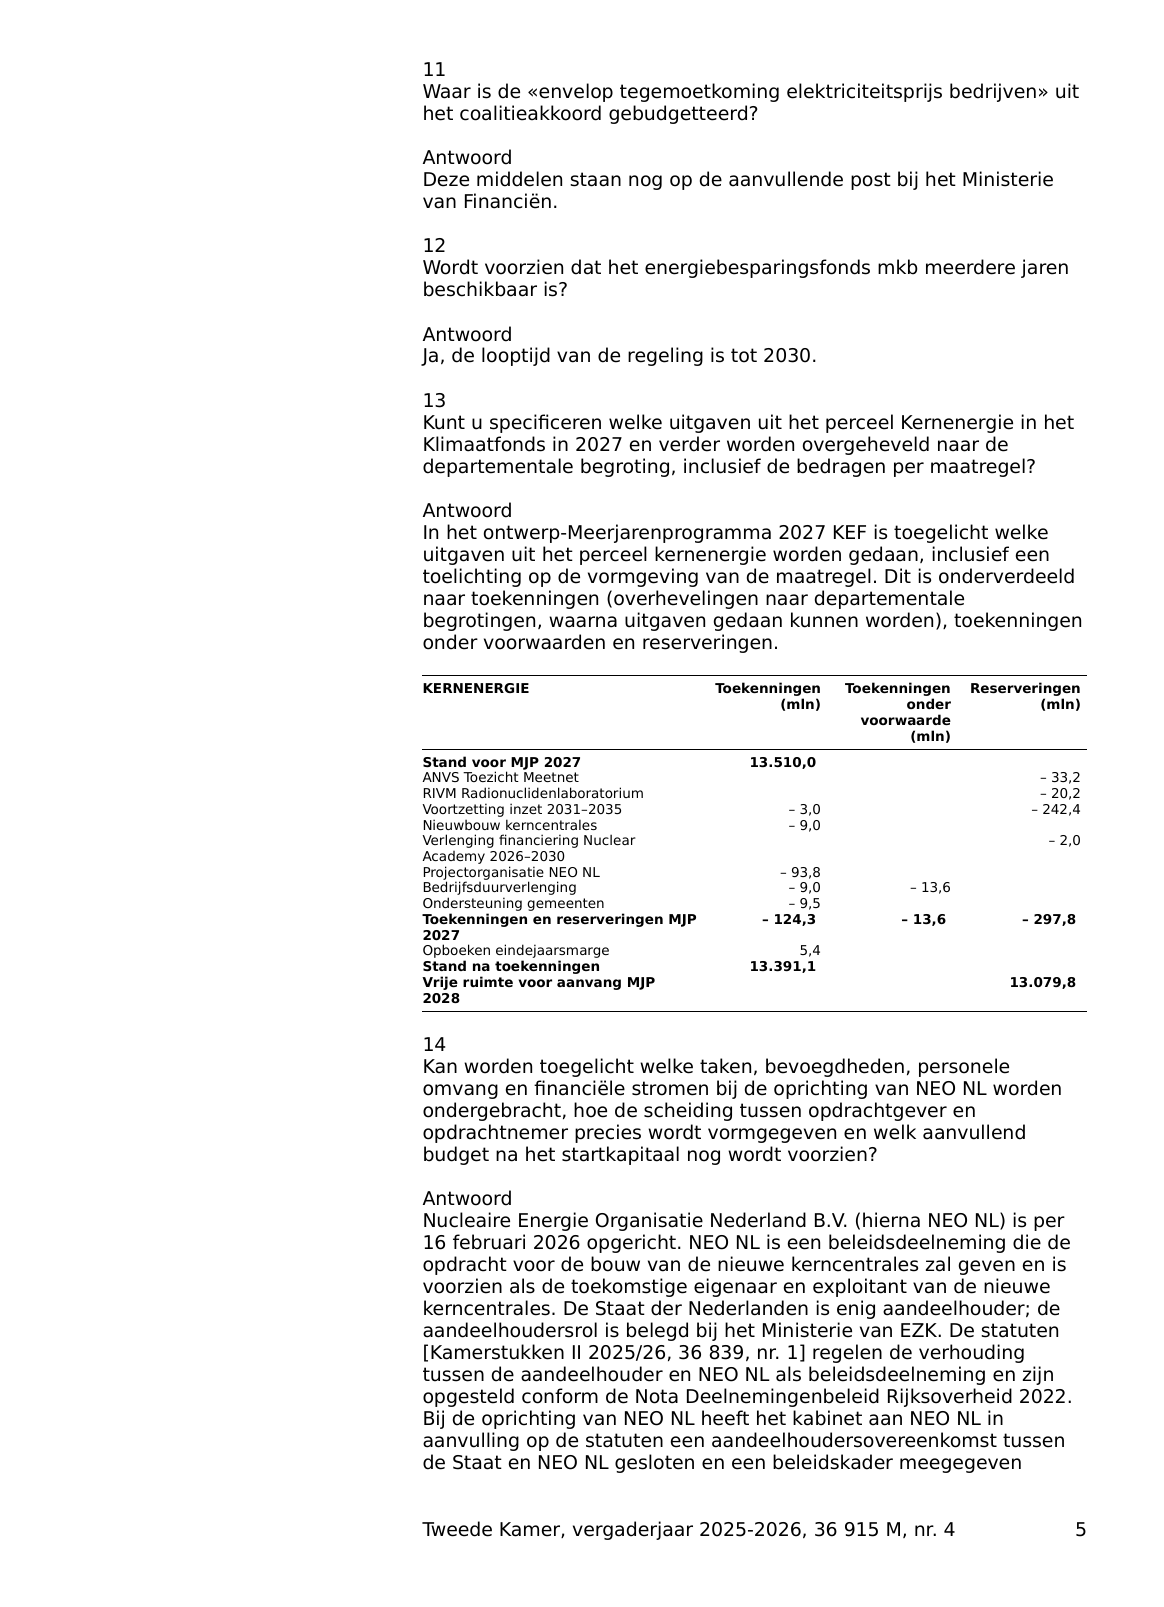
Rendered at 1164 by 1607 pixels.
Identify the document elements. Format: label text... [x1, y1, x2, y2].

table_cell – 13,6 [827, 912, 957, 943]
text Antwoord [422, 1188, 1087, 1210]
table_cell [827, 802, 957, 817]
table_cell – 33,2 [957, 770, 1087, 786]
table_cell Ondersteuning gemeenten [422, 896, 697, 912]
table_cell ANVS Toezicht Meetnet [422, 770, 697, 786]
table_cell – 297,8 [957, 912, 1087, 943]
table_cell – 3,0 [697, 802, 827, 817]
text Deze middelen staan nog op de aanvullende post bij het Ministerie van Financiën. [422, 169, 1087, 213]
table_cell – 20,2 [957, 786, 1087, 802]
text Ja, de looptijd van de regeling is tot 2030. [422, 345, 1087, 367]
text 12 [422, 235, 1087, 257]
table_header KERNENERGIE [422, 676, 697, 749]
table_cell [827, 770, 957, 786]
text Antwoord [422, 323, 1087, 345]
table_cell Nieuwbouw kerncentrales [422, 818, 697, 833]
table_header Toekenningen onder voorwaarde (mln) [827, 676, 957, 749]
table_cell Verlenging financiering Nuclear Academy 2026–2030 [422, 833, 697, 864]
table_cell – 124,3 [697, 912, 827, 943]
table_cell [957, 865, 1087, 880]
table_cell [957, 943, 1087, 959]
table_cell Stand na toekenningen [422, 959, 697, 975]
text Antwoord [422, 500, 1087, 522]
text In het ontwerp-Meerjarenprogramma 2027 KEF is toegelicht welke uitgaven uit het perceel kernenergie worden gedaan, inclusief een toelichting op de vormgeving van de maatregel. Dit is onderverdeeld naar toekenningen (overhevelingen naar departementale begrotingen, waarna uitgaven gedaan kunnen worden), toekenningen onder voorwaarden en reserveringen. [422, 522, 1087, 653]
table_cell 5,4 [697, 943, 827, 959]
table_cell Stand voor MJP 2027 [422, 750, 697, 770]
table_cell – 9,0 [697, 880, 827, 896]
text 13 [422, 389, 1087, 412]
table_cell – 13,6 [827, 880, 957, 896]
table_cell 13.079,8 [957, 975, 1087, 1011]
table_cell [697, 786, 827, 802]
table_cell [957, 818, 1087, 833]
table_cell – 242,4 [957, 802, 1087, 817]
table_cell Voortzetting inzet 2031–2035 [422, 802, 697, 817]
table_cell [827, 959, 957, 975]
table_cell [827, 786, 957, 802]
table_cell [957, 880, 1087, 896]
text Antwoord [422, 147, 1087, 169]
table_cell [827, 975, 957, 1011]
table_cell RIVM Radionuclidenlaboratorium [422, 786, 697, 802]
table_cell [697, 770, 827, 786]
table_cell [697, 975, 827, 1011]
table_cell [827, 943, 957, 959]
table_cell [957, 750, 1087, 770]
table_cell 13.510,0 [697, 750, 827, 770]
table_header Toekenningen (mln) [697, 676, 827, 749]
table_cell Opboeken eindejaarsmarge [422, 943, 697, 959]
table_cell – 9,0 [697, 818, 827, 833]
table_cell [827, 865, 957, 880]
table_cell [957, 896, 1087, 912]
text 11 [422, 59, 1087, 81]
table_cell Vrije ruimte voor aanvang MJP 2028 [422, 975, 697, 1011]
text Kan worden toegelicht welke taken, bevoegdheden, personele omvang en financiële stromen bij de oprichting van NEO NL worden ondergebracht, hoe de scheiding tussen opdrachtgever en opdrachtnemer precies wordt vormgegeven en welk aanvullend budget na het startkapitaal nog wordt voorzien? [422, 1056, 1087, 1166]
table_cell – 9,5 [697, 896, 827, 912]
table_cell [827, 818, 957, 833]
table_cell 13.391,1 [697, 959, 827, 975]
text Waar is de «envelop tegemoetkoming elektriciteitsprijs bedrijven» uit het coalitieakkoord gebudgetteerd? [422, 81, 1087, 125]
table_cell – 93,8 [697, 865, 827, 880]
text 14 [422, 1034, 1087, 1056]
table_cell – 2,0 [957, 833, 1087, 864]
table_cell [957, 959, 1087, 975]
table_cell [827, 833, 957, 864]
text Nucleaire Energie Organisatie Nederland B.V. (hierna NEO NL) is per 16 februari 2026 opgericht. NEO NL is een beleidsdeelneming die de opdracht voor de bouw van de nieuwe kerncentrales zal geven en is voorzien als de toekomstige eigenaar en exploitant van de nieuwe kerncentrales. De Staat der Nederlanden is enig aandeelhouder; de aandeelhoudersrol is belegd bij het Ministerie van EZK. De statuten [Kamerstukken II 2025/26, 36 839, nr. 1] regelen de verhouding tussen de aandeelhouder en NEO NL als beleidsdeelneming en zijn opgesteld conform de Nota Deelnemingenbeleid Rijksoverheid 2022. Bij de oprichting van NEO NL heeft het kabinet aan NEO NL in aanvulling op de statuten een aandeelhoudersovereenkomst tussen de Staat en NEO NL gesloten en een beleidskader meegegeven [422, 1210, 1087, 1474]
text Kunt u specificeren welke uitgaven uit het perceel Kernenergie in het Klimaatfonds in 2027 en verder worden overgeheveld naar de departementale begroting, inclusief de bedragen per maatregel? [422, 412, 1087, 477]
text Wordt voorzien dat het energiebesparingsfonds mkb meerdere jaren beschikbaar is? [422, 257, 1087, 301]
table_cell [827, 750, 957, 770]
table_cell Toekenningen en reserveringen MJP 2027 [422, 912, 697, 943]
table_cell [827, 896, 957, 912]
table_header Reserveringen (mln) [957, 676, 1087, 749]
table_cell Bedrijfsduurverlenging [422, 880, 697, 896]
table_cell Projectorganisatie NEO NL [422, 865, 697, 880]
table_cell [697, 833, 827, 864]
